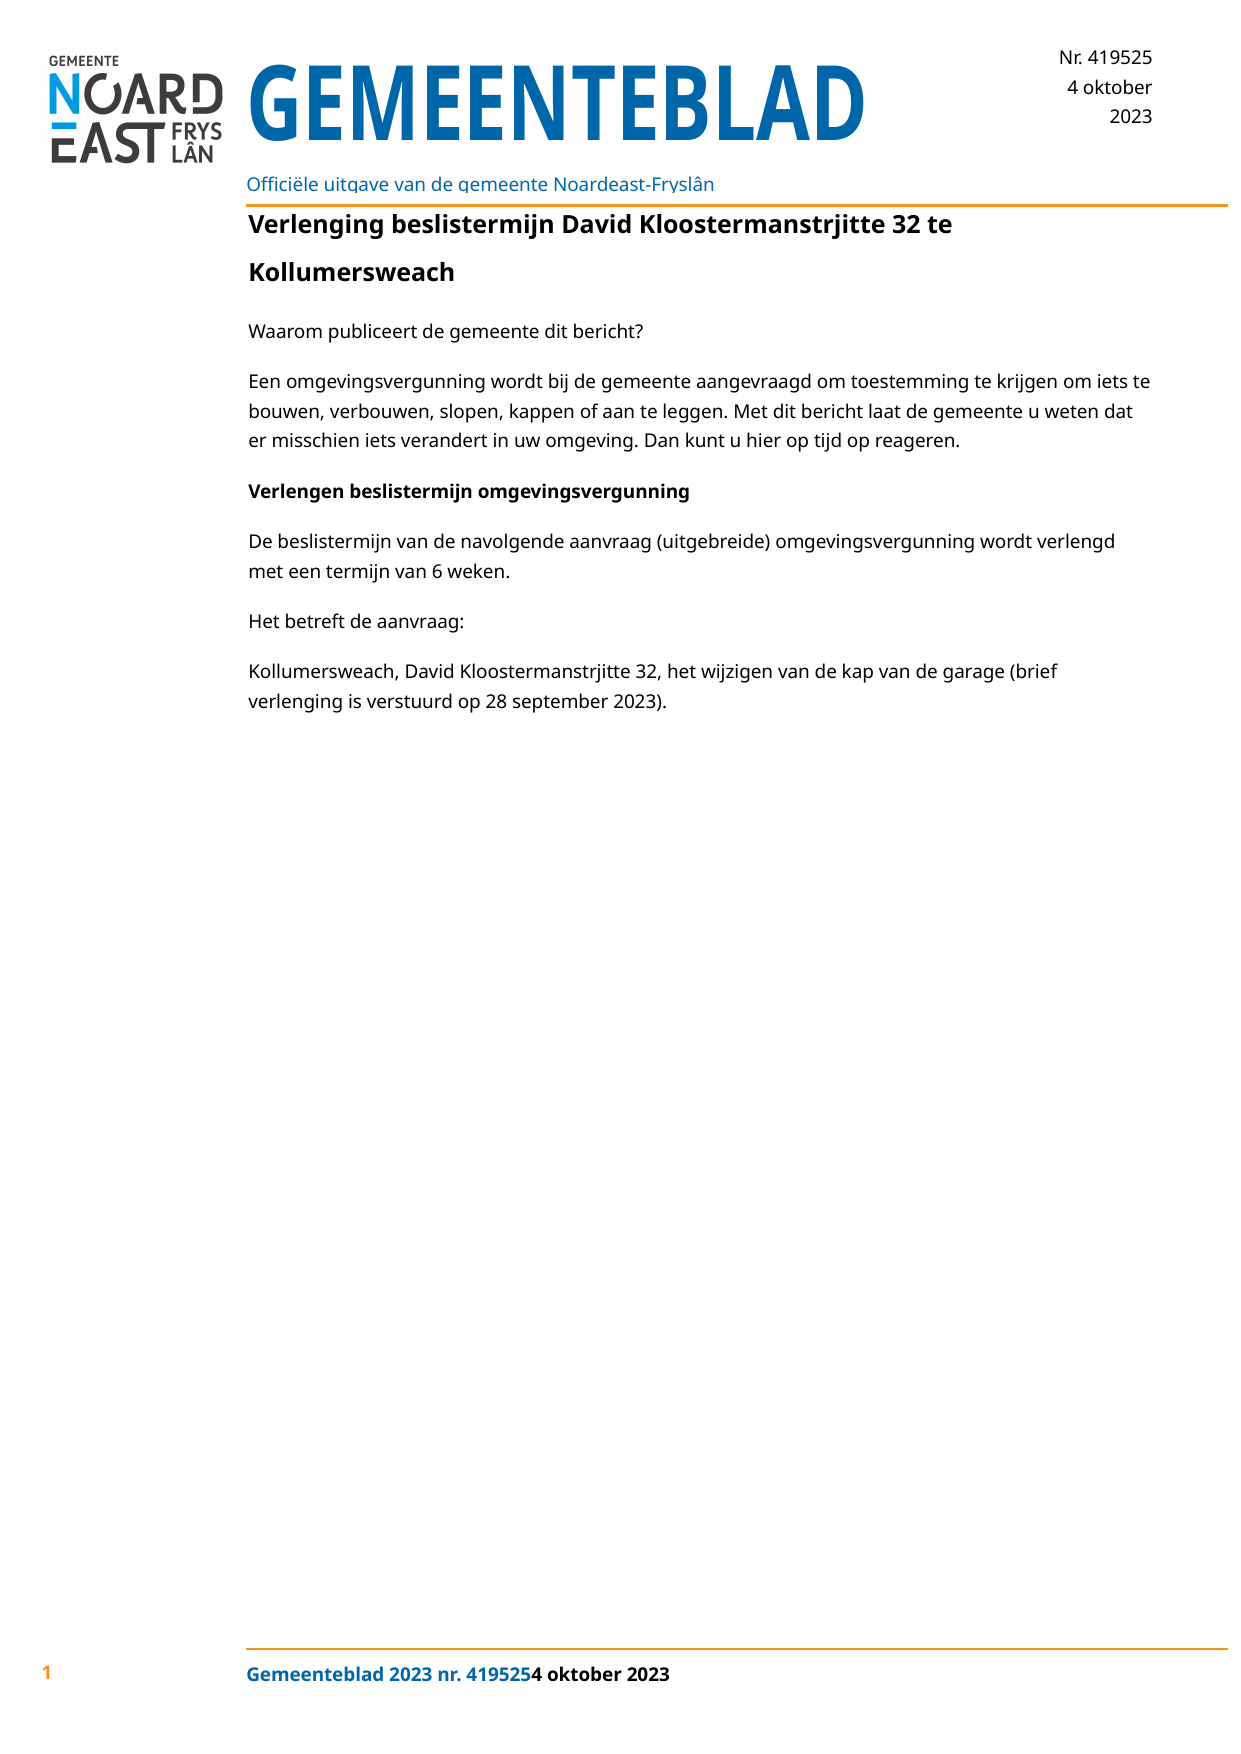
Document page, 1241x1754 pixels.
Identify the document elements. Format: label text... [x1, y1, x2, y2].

text Waarom publiceert de gemeente dit bericht? [248, 318, 1152, 344]
picture [41, 47, 231, 172]
text Kollumersweach, David Kloostermanstrjitte 32, het wijzigen van de kap van de garage (brief verlenging is verstuurd op 28 september 2023). [248, 659, 1152, 714]
text Een omgevingsvergunning wordt bij de gemeente aangevraagd om toestemming te krijgen om iets te bouwen, verbouwen, slopen, kappen of aan te leggen. Met dit bericht laat de gemeente u weten dat er misschien iets verandert in uw omgeving. Dan kunt u hier op tijd op reageren. [248, 368, 1152, 453]
text Verlenging beslistermijn David Kloostermanstrjitte 32 te Kollumersweach [248, 207, 1152, 288]
text Verlengen beslistermijn omgevingsvergunning [248, 478, 1152, 504]
text De beslistermijn van de navolgende aanvraag (uitgebreide) omgevingsvergunning wordt verlengd met een termijn van 6 weken. [248, 528, 1152, 584]
text Het betreft de aanvraag: [248, 608, 1152, 634]
